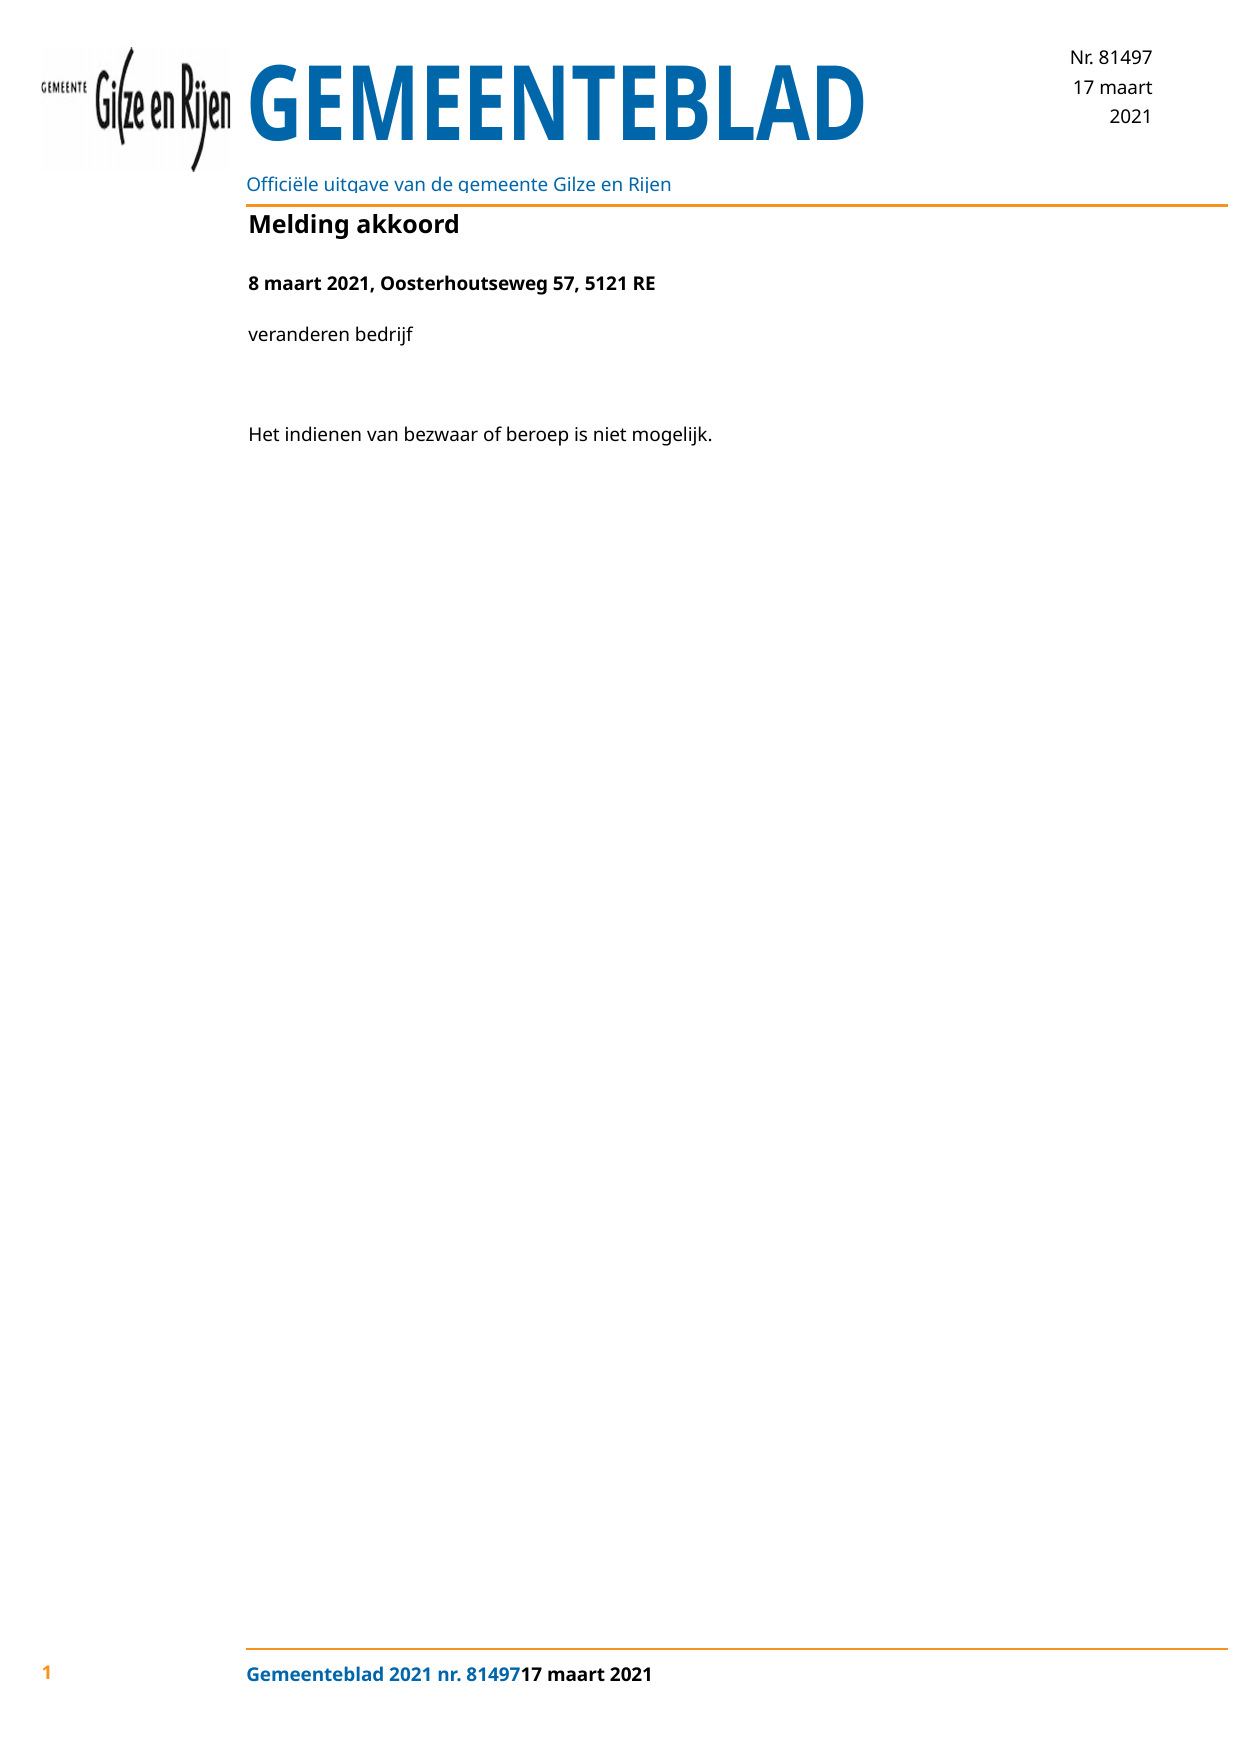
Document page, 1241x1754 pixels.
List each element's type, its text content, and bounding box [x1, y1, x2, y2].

picture [41, 47, 231, 172]
text 8 maart 2021, Oosterhoutseweg 57, 5121 RE [248, 270, 1152, 296]
text veranderen bedrijf [248, 321, 1152, 346]
text Melding akkoord [248, 207, 1152, 241]
text Het indienen van bezwaar of beroep is niet mogelijk. [248, 422, 1152, 447]
